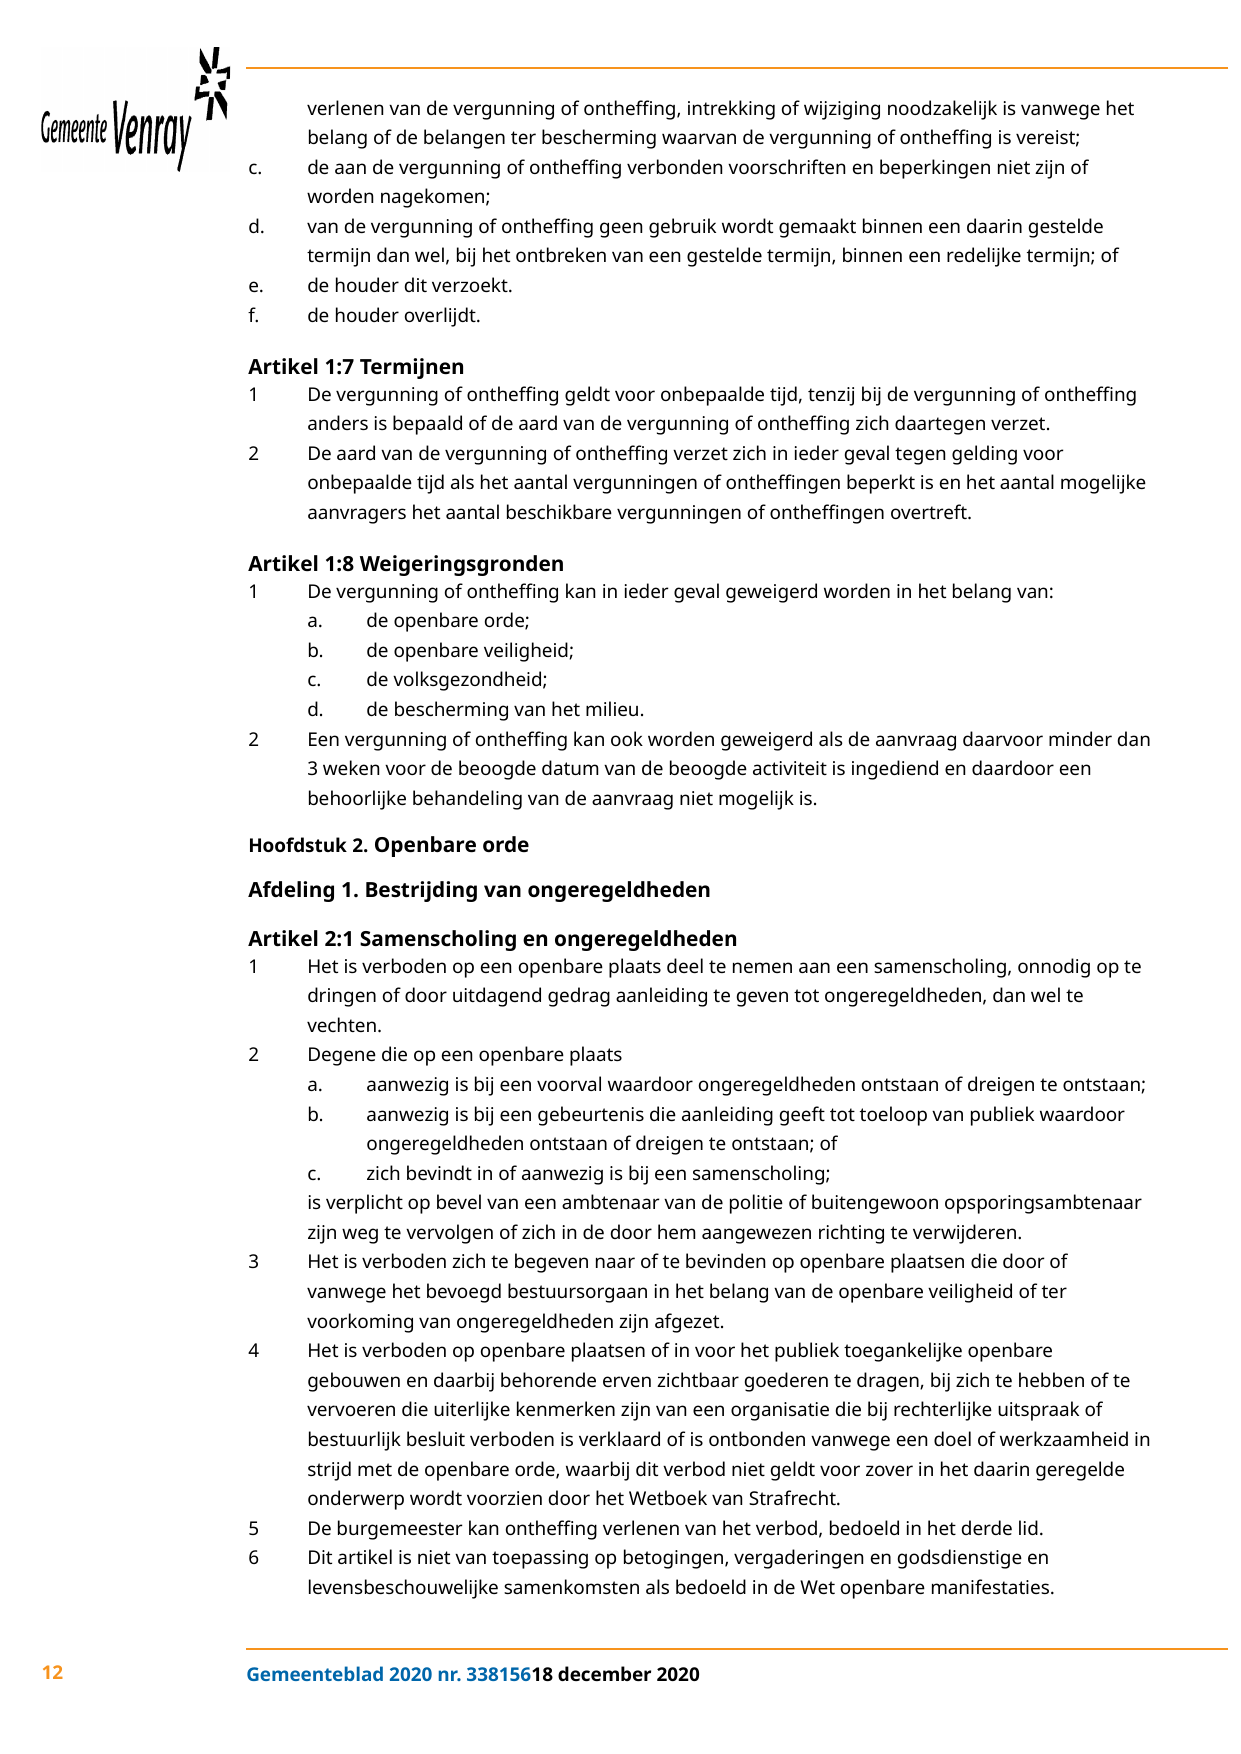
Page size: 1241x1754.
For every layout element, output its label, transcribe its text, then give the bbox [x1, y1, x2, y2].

list de houder dit verzoekt. [248, 272, 1152, 298]
text Artikel 1:8 Weigeringsgronden [248, 549, 1152, 578]
text Hoofdstuk 2. Openbare orde [248, 831, 1152, 859]
list is verplicht op bevel van een ambtenaar van de politie of buitengewoon opsporingsambtenaar zijn weg te vervolgen of zich in de door hem aangewezen richting te verwijderen. [248, 1189, 1152, 1245]
list van de vergunning of ontheffing geen gebruik wordt gemaakt binnen een daarin gestelde termijn dan wel, bij het ontbreken van een gestelde termijn, binnen een redelijke termijn; of [248, 213, 1152, 268]
list aanwezig is bij een voorval waardoor ongeregeldheden ontstaan of dreigen te ontstaan; [307, 1071, 1152, 1097]
list Het is verboden op openbare plaatsen of in voor het publiek toegankelijke openbare gebouwen en daarbij behorende erven zichtbaar goederen te dragen, bij zich te hebben of te vervoeren die uiterlijke kenmerken zijn van een organisatie die bij rechterlijke uitspraak of bestuurlijk besluit verboden is verklaard of is ontbonden vanwege een doel of werkzaamheid in strijd met de openbare orde, waarbij dit verbod niet geldt voor zover in het daarin geregelde onderwerp wordt voorzien door het Wetboek van Strafrecht. [248, 1337, 1152, 1511]
list Het is verboden zich te begeven naar of te bevinden op openbare plaatsen die door of vanwege het bevoegd bestuursorgaan in het belang van de openbare veiligheid of ter voorkoming van ongeregeldheden zijn afgezet. [248, 1249, 1152, 1333]
list Dit artikel is niet van toepassing op betogingen, vergaderingen en godsdienstige en levensbeschouwelijke samenkomsten als bedoeld in de Wet openbare manifestaties. [248, 1544, 1152, 1600]
list de openbare orde; [307, 607, 1152, 633]
list zich bevindt in of aanwezig is bij een samenscholing; [307, 1160, 1152, 1186]
list de houder overlijdt. [248, 302, 1152, 328]
text Afdeling 1. Bestrijding van ongeregeldheden [248, 875, 1152, 903]
list Een vergunning of ontheffing kan ook worden geweigerd als de aanvraag daarvoor minder dan 3 weken voor de beoogde datum van de beoogde activiteit is ingediend en daardoor een behoorlijke behandeling van de aanvraag niet mogelijk is. [248, 726, 1152, 811]
list De vergunning of ontheffing kan in ieder geval geweigerd worden in het belang van: [248, 578, 1152, 604]
picture [41, 47, 231, 172]
list verlenen van de vergunning of ontheffing, intrekking of wijziging noodzakelijk is vanwege het belang of de belangen ter bescherming waarvan de vergunning of ontheffing is vereist; [248, 95, 1152, 150]
list de aan de vergunning of ontheffing verbonden voorschriften en beperkingen niet zijn of worden nagekomen; [248, 154, 1152, 209]
list De vergunning of ontheffing geldt voor onbepaalde tijd, tenzij bij de vergunning of ontheffing anders is bepaald of de aard van de vergunning of ontheffing zich daartegen verzet. [248, 381, 1152, 436]
list de volksgezondheid; [307, 667, 1152, 692]
list De aard van de vergunning of ontheffing verzet zich in ieder geval tegen gelding voor onbepaalde tijd als het aantal vergunningen of ontheffingen beperkt is en het aantal mogelijke aanvragers het aantal beschikbare vergunningen of ontheffingen overtreft. [248, 440, 1152, 525]
list de openbare veiligheid; [307, 637, 1152, 663]
list aanwezig is bij een gebeurtenis die aanleiding geeft tot toeloop van publiek waardoor ongeregeldheden ontstaan of dreigen te ontstaan; of [307, 1101, 1152, 1156]
list Degene die op een openbare plaats [248, 1042, 1152, 1067]
text Artikel 2:1 Samenscholing en ongeregeldheden [248, 924, 1152, 953]
list de bescherming van het milieu. [307, 696, 1152, 722]
list Het is verboden op een openbare plaats deel te nemen aan een samenscholing, onnodig op te dringen of door uitdagend gedrag aanleiding te geven tot ongeregeldheden, dan wel te vechten. [248, 953, 1152, 1038]
list De burgemeester kan ontheffing verlenen van het verbod, bedoeld in het derde lid. [248, 1515, 1152, 1541]
text Artikel 1:7 Termijnen [248, 352, 1152, 381]
